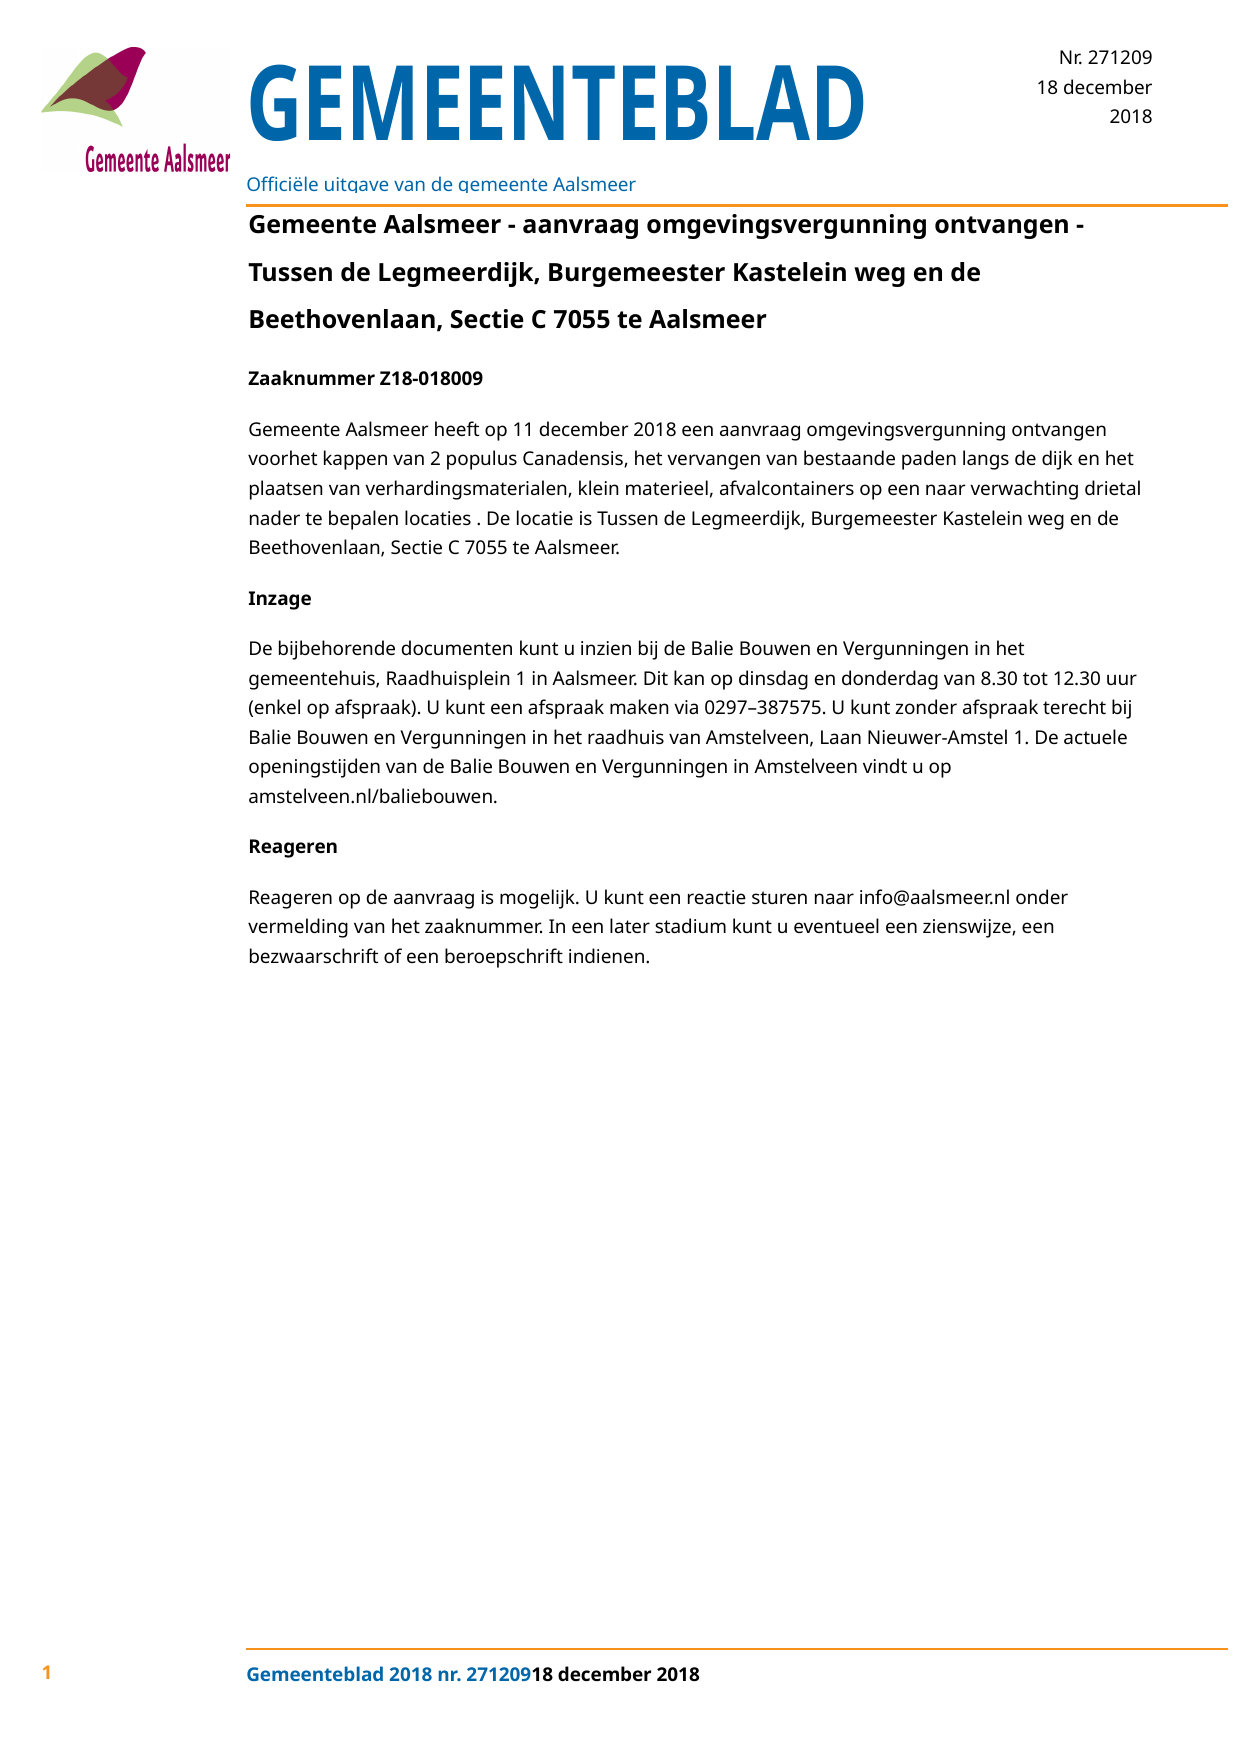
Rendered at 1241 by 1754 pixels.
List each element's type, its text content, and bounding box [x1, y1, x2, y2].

picture [41, 47, 231, 172]
text Gemeente Aalsmeer - aanvraag omgevingsvergunning ontvangen - Tussen de Legmeerdijk, Burgemeester Kastelein weg en de Beethovenlaan, Sectie C 7055 te Aalsmeer [248, 207, 1152, 336]
text Reageren op de aanvraag is mogelijk. U kunt een reactie sturen naar info@aalsmeer.nl onder vermelding van het zaaknummer. In een later stadium kunt u eventueel een zienswijze, een bezwaarschrift of een beroepschrift indienen. [248, 884, 1152, 969]
text Zaaknummer Z18-018009 [248, 366, 1152, 391]
text Gemeente Aalsmeer heeft op 11 december 2018 een aanvraag omgevingsvergunning ontvangen voorhet kappen van 2 populus Canadensis, het vervangen van bestaande paden langs de dijk en het plaatsen van verhardingsmaterialen, klein materieel, afvalcontainers op een naar verwachting drietal nader te bepalen locaties . De locatie is Tussen de Legmeerdijk, Burgemeester Kastelein weg en de Beethovenlaan, Sectie C 7055 te Aalsmeer. [248, 416, 1152, 560]
text Reageren [248, 833, 1152, 859]
text Inzage [248, 585, 1152, 610]
text De bijbehorende documenten kunt u inzien bij de Balie Bouwen en Vergunningen in het gemeentehuis, Raadhuisplein 1 in Aalsmeer. Dit kan op dinsdag en donderdag van 8.30 tot 12.30 uur (enkel op afspraak). U kunt een afspraak maken via 0297–387575. U kunt zonder afspraak terecht bij Balie Bouwen en Vergunningen in het raadhuis van Amstelveen, Laan Nieuwer-Amstel 1. De actuele openingstijden van de Balie Bouwen en Vergunningen in Amstelveen vindt u op amstelveen.nl/baliebouwen. [248, 635, 1152, 809]
